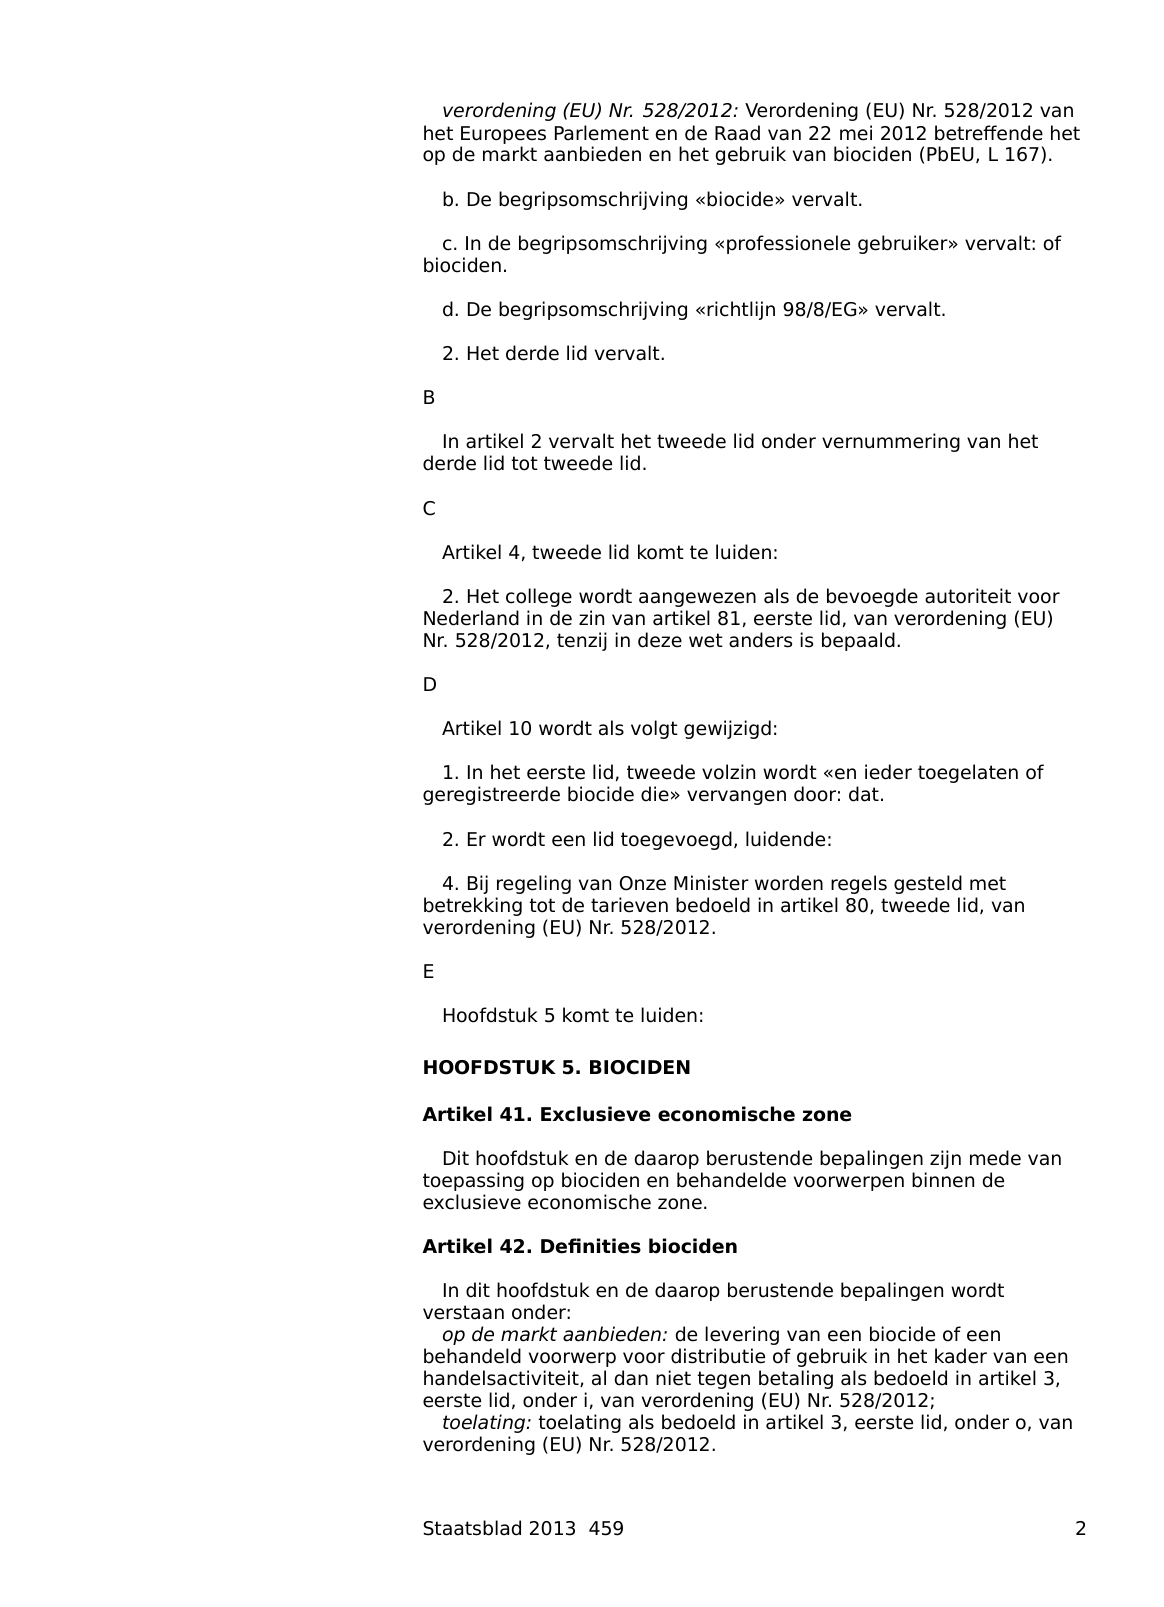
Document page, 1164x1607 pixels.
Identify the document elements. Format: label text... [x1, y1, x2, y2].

text 2. Het college wordt aangewezen als de bevoegde autoriteit voor Nederland in de zin van artikel 81, eerste lid, van verordening (EU) Nr. 528/2012, tenzij in deze wet anders is bepaald. [422, 586, 1087, 652]
text c. In de begripsomschrijving «professionele gebruiker» vervalt: of biociden. [422, 233, 1087, 277]
text d. De begripsomschrijving «richtlijn 98/8/EG» vervalt. [422, 299, 1087, 321]
text C [422, 497, 1087, 519]
subtitle Artikel 41. Exclusieve economische zone [422, 1104, 1087, 1126]
text E [422, 961, 1087, 983]
text Artikel 4, tweede lid komt te luiden: [422, 542, 1087, 564]
text 2. Er wordt een lid toegevoegd, luidende: [422, 828, 1087, 850]
text In dit hoofdstuk en de daarop berustende bepalingen wordt verstaan onder: [422, 1280, 1087, 1324]
text 4. Bij regeling van Onze Minister worden regels gesteld met betrekking tot de tarieven bedoeld in artikel 80, tweede lid, van verordening (EU) Nr. 528/2012. [422, 873, 1087, 938]
text 2. Het derde lid vervalt. [422, 343, 1087, 365]
subtitle HOOFDSTUK 5. BIOCIDEN [422, 1057, 1087, 1079]
text In artikel 2 vervalt het tweede lid onder vernummering van het derde lid tot tweede lid. [422, 431, 1087, 475]
text D [422, 674, 1087, 696]
text Dit hoofdstuk en de daarop berustende bepalingen zijn mede van toepassing op biociden en behandelde voorwerpen binnen de exclusieve economische zone. [422, 1148, 1087, 1214]
text Artikel 10 wordt als volgt gewijzigd: [422, 718, 1087, 740]
subtitle Artikel 42. Definities biociden [422, 1236, 1087, 1258]
text toelating: toelating als bedoeld in artikel 3, eerste lid, onder o, van verordening (EU) Nr. 528/2012. [422, 1412, 1087, 1456]
text B [422, 387, 1087, 409]
text 1. In het eerste lid, tweede volzin wordt «en ieder toegelaten of geregistreerde biocide die» vervangen door: dat. [422, 762, 1087, 806]
text op de markt aanbieden: de levering van een biocide of een behandeld voorwerp voor distributie of gebruik in het kader van een handelsactiviteit, al dan niet tegen betaling als bedoeld in artikel 3, eerste lid, onder i, van verordening (EU) Nr. 528/2012; [422, 1324, 1087, 1412]
text verordening (EU) Nr. 528/2012: Verordening (EU) Nr. 528/2012 van het Europees Parlement en de Raad van 22 mei 2012 betreffende het op de markt aanbieden en het gebruik van biociden (PbEU, L 167). [422, 100, 1087, 166]
text b. De begripsomschrijving «biocide» vervalt. [422, 188, 1087, 211]
text Hoofdstuk 5 komt te luiden: [422, 1005, 1087, 1027]
